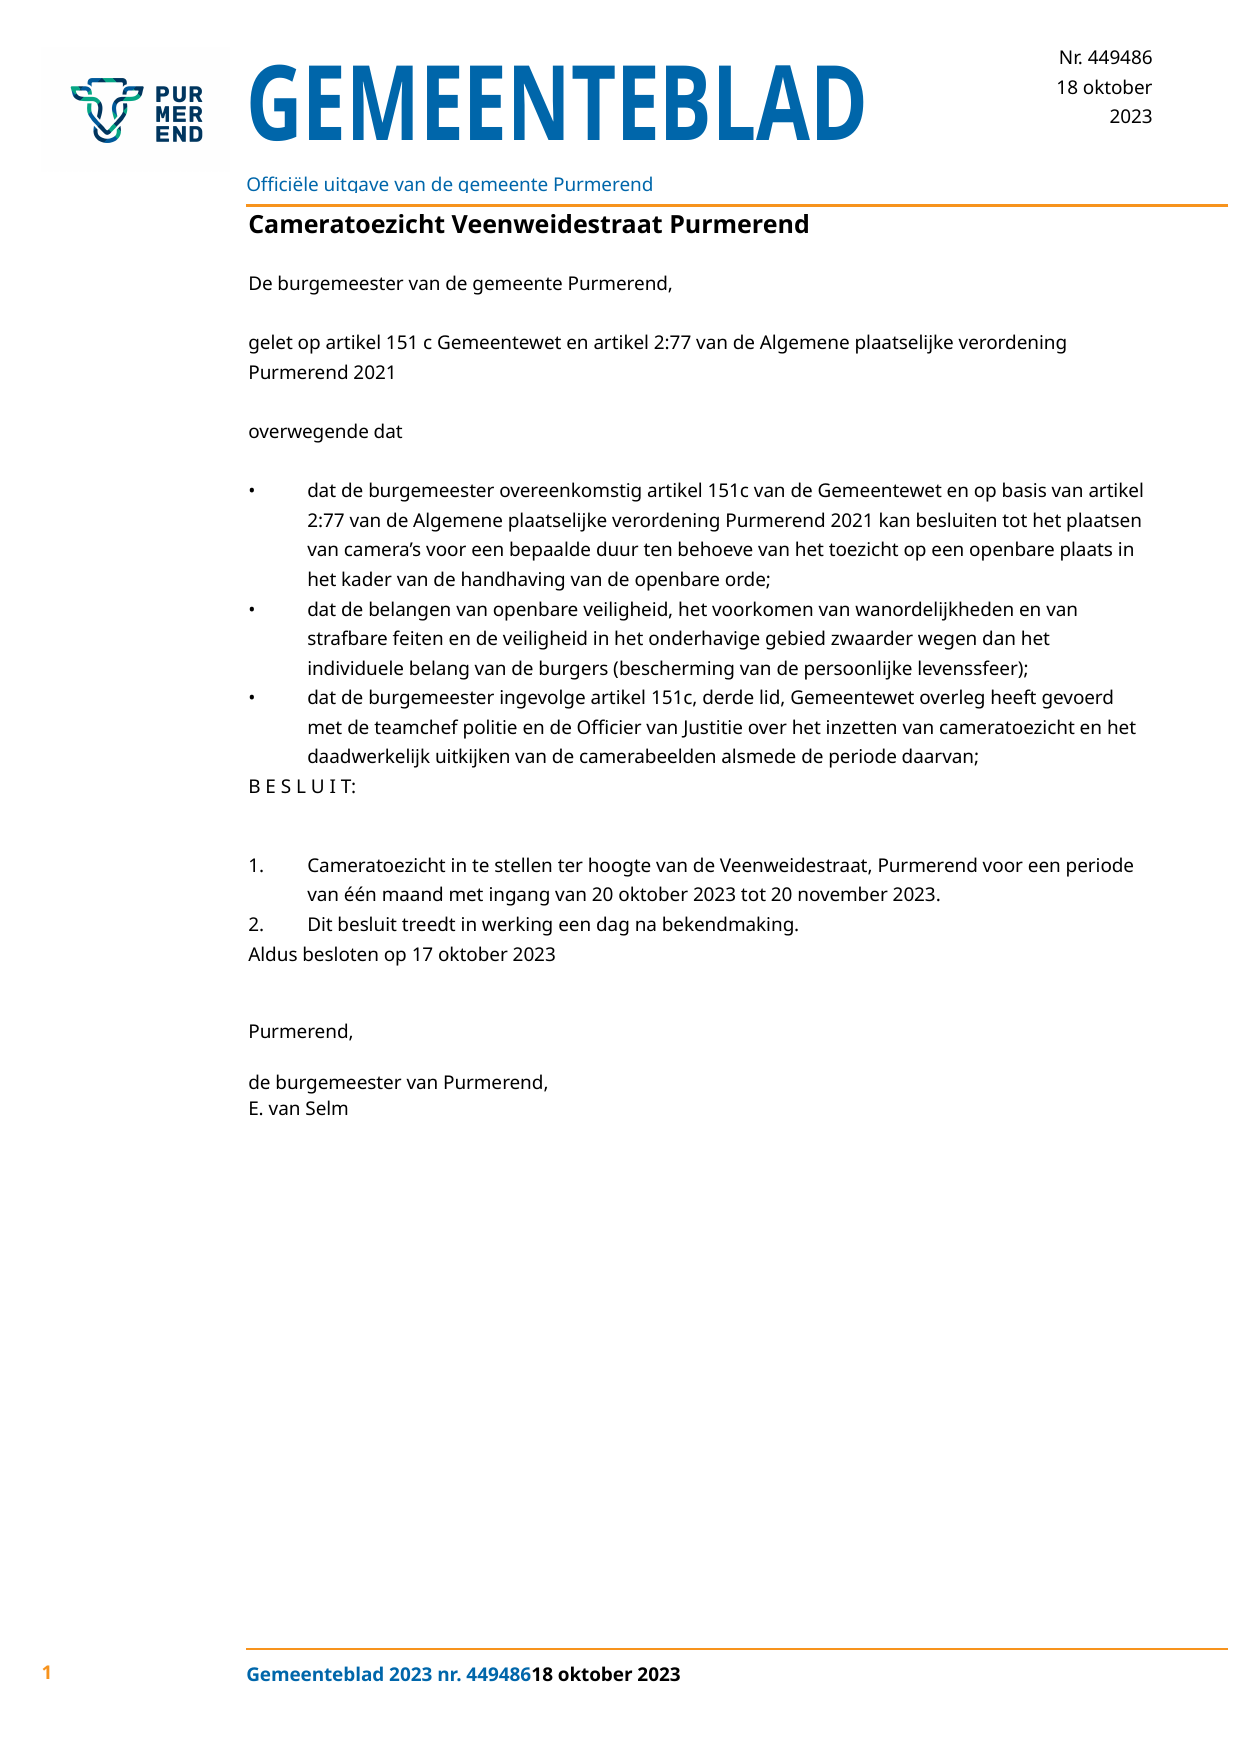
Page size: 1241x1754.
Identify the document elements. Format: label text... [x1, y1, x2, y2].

text Purmerend, [248, 1018, 1152, 1044]
list dat de belangen van openbare veiligheid, het voorkomen van wanordelijkheden en van strafbare feiten en de veiligheid in het onderhavige gebied zwaarder wegen dan het individuele belang van de burgers (bescherming van de persoonlijke levenssfeer); [248, 596, 1152, 681]
text de burgemeester van Purmerend, [248, 1069, 1152, 1095]
list Dit besluit treedt in werking een dag na bekendmaking. [248, 911, 1152, 937]
text overwegende dat [248, 418, 1152, 444]
list Cameratoezicht in te stellen ter hoogte van de Veenweidestraat, Purmerend voor een periode van één maand met ingang van 20 oktober 2023 tot 20 november 2023. [248, 852, 1152, 907]
list dat de burgemeester overeenkomstig artikel 151c van de Gemeentewet en op basis van artikel 2:77 van de Algemene plaatselijke verordening Purmerend 2021 kan besluiten tot het plaatsen van camera’s voor een bepaalde duur ten behoeve van het toezicht op een openbare plaats in het kader van de handhaving van de openbare orde; [248, 477, 1152, 592]
text De burgemeester van de gemeente Purmerend, [248, 270, 1152, 296]
text E. van Selm [248, 1095, 1152, 1121]
list dat de burgemeester ingevolge artikel 151c, derde lid, Gemeentewet overleg heeft gevoerd met de teamchef politie en de Officier van Justitie over het inzetten van cameratoezicht en het daadwerkelijk uitkijken van de camerabeelden alsmede de periode daarvan; [248, 684, 1152, 769]
picture [41, 47, 231, 172]
text Cameratoezicht Veenweidestraat Purmerend [248, 207, 1152, 241]
text gelet op artikel 151 c Gemeentewet en artikel 2:77 van de Algemene plaatselijke verordening Purmerend 2021 [248, 329, 1152, 385]
text B E S L U I T: [248, 773, 1152, 799]
text Aldus besloten op 17 oktober 2023 [248, 941, 1152, 967]
